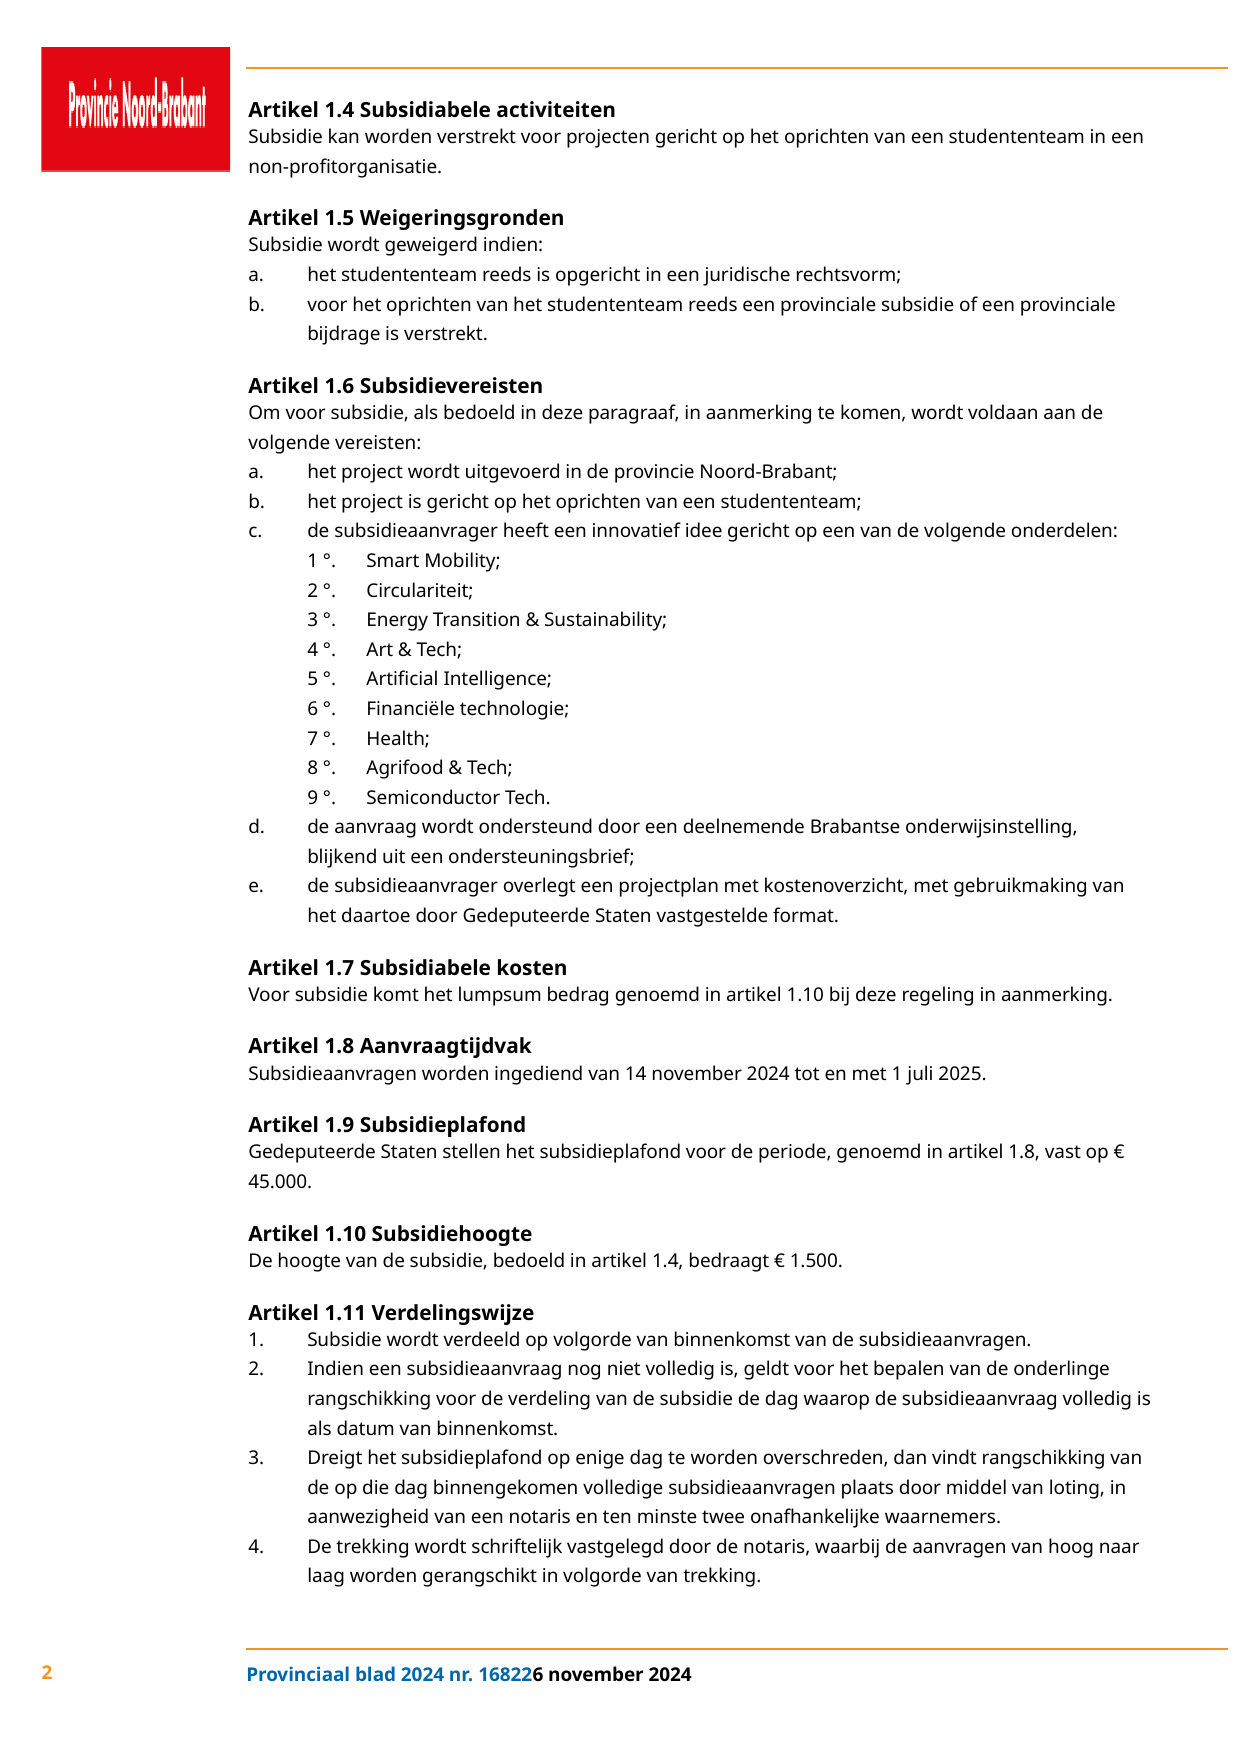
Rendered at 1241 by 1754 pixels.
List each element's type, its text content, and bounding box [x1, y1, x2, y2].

text Subsidie kan worden verstrekt voor projecten gericht op het oprichten van een studententeam in een non-profitorganisatie. [248, 123, 1152, 178]
list de aanvraag wordt ondersteund door een deelnemende Brabantse onderwijsinstelling, blijkend uit een ondersteuningsbrief; [248, 813, 1152, 869]
list het studententeam reeds is opgericht in een juridische rechtsvorm; [248, 261, 1152, 287]
text Voor subsidie komt het lumpsum bedrag genoemd in artikel 1.10 bij deze regeling in aanmerking. [248, 981, 1152, 1007]
text Artikel 1.7 Subsidiabele kosten [248, 953, 1152, 981]
list het project is gericht op het oprichten van een studententeam; [248, 488, 1152, 514]
text Om voor subsidie, als bedoeld in deze paragraaf, in aanmerking te komen, wordt voldaan aan de volgende vereisten: [248, 399, 1152, 454]
text Artikel 1.4 Subsidiabele activiteiten [248, 95, 1152, 123]
text Artikel 1.9 Subsidieplafond [248, 1110, 1152, 1139]
list Agrifood & Tech; [307, 754, 1152, 780]
list Circulariteit; [307, 577, 1152, 602]
text De hoogte van de subsidie, bedoeld in artikel 1.4, bedraagt € 1.500. [248, 1247, 1152, 1273]
list de subsidieaanvrager heeft een innovatief idee gericht op een van de volgende onderdelen: [248, 518, 1152, 543]
list het project wordt uitgevoerd in de provincie Noord-Brabant; [248, 458, 1152, 484]
text Artikel 1.8 Aanvraagtijdvak [248, 1031, 1152, 1060]
list Semiconductor Tech. [307, 784, 1152, 809]
list Artificial Intelligence; [307, 666, 1152, 691]
text Artikel 1.6 Subsidievereisten [248, 371, 1152, 399]
list De trekking wordt schriftelijk vastgelegd door de notaris, waarbij de aanvragen van hoog naar laag worden gerangschikt in volgorde van trekking. [248, 1533, 1152, 1588]
list Subsidie wordt verdeeld op volgorde van binnenkomst van de subsidieaanvragen. [248, 1326, 1152, 1352]
list Energy Transition & Sustainability; [307, 606, 1152, 632]
list Dreigt het subsidieplafond op enige dag te worden overschreden, dan vindt rangschikking van de op die dag binnengekomen volledige subsidieaanvragen plaats door middel van loting, in aanwezigheid van een notaris en ten minste twee onafhankelijke waarnemers. [248, 1444, 1152, 1529]
list Financiële technologie; [307, 695, 1152, 721]
text Artikel 1.5 Weigeringsgronden [248, 203, 1152, 232]
list Art & Tech; [307, 636, 1152, 662]
picture [41, 47, 231, 172]
text Gedeputeerde Staten stellen het subsidieplafond voor de periode, genoemd in artikel 1.8, vast op € 45.000. [248, 1139, 1152, 1194]
list voor het oprichten van het studententeam reeds een provinciale subsidie of een provinciale bijdrage is verstrekt. [248, 291, 1152, 346]
text Subsidie wordt geweigerd indien: [248, 232, 1152, 257]
list Indien een subsidieaanvraag nog niet volledig is, geldt voor het bepalen van de onderlinge rangschikking voor de verdeling van de subsidie de dag waarop de subsidieaanvraag volledig is als datum van binnenkomst. [248, 1356, 1152, 1441]
text Artikel 1.10 Subsidiehoogte [248, 1219, 1152, 1247]
list Health; [307, 725, 1152, 750]
list Smart Mobility; [307, 547, 1152, 573]
text Artikel 1.11 Verdelingswijze [248, 1298, 1152, 1326]
list de subsidieaanvrager overlegt een projectplan met kostenoverzicht, met gebruikmaking van het daartoe door Gedeputeerde Staten vastgestelde format. [248, 873, 1152, 928]
text Subsidieaanvragen worden ingediend van 14 november 2024 tot en met 1 juli 2025. [248, 1060, 1152, 1086]
